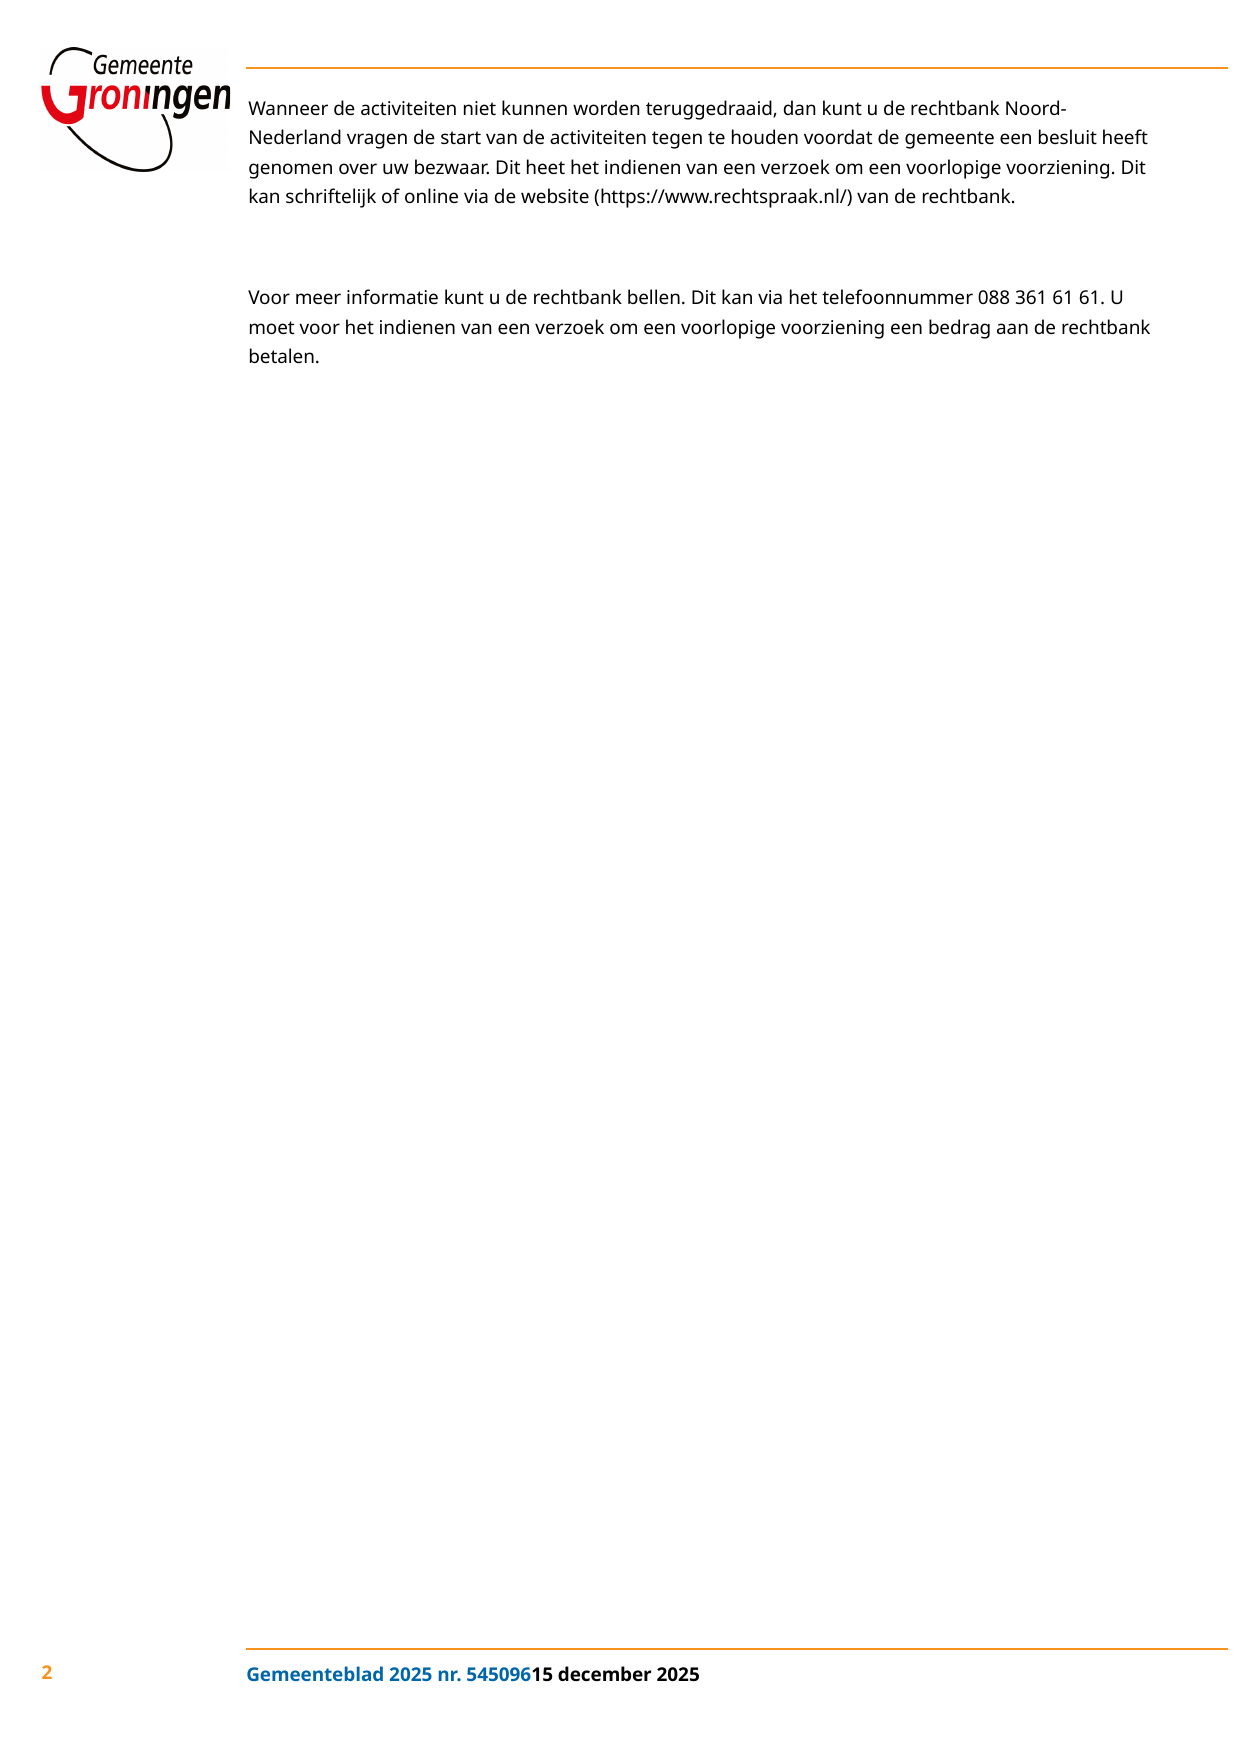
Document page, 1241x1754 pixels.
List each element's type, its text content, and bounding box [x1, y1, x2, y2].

picture [41, 47, 231, 172]
text Wanneer de activiteiten niet kunnen worden teruggedraaid, dan kunt u de rechtbank Noord-Nederland vragen de start van de activiteiten tegen te houden voordat de gemeente een besluit heeft genomen over uw bezwaar. Dit heet het indienen van een verzoek om een voorlopige voorziening. Dit kan schriftelijk of online via de website (https://www.rechtspraak.nl/) van de rechtbank. [248, 95, 1152, 209]
text Voor meer informatie kunt u de rechtbank bellen. Dit kan via het telefoonnummer 088 361 61 61. U moet voor het indienen van een verzoek om een voorlopige voorziening een bedrag aan de rechtbank betalen. [248, 284, 1152, 369]
